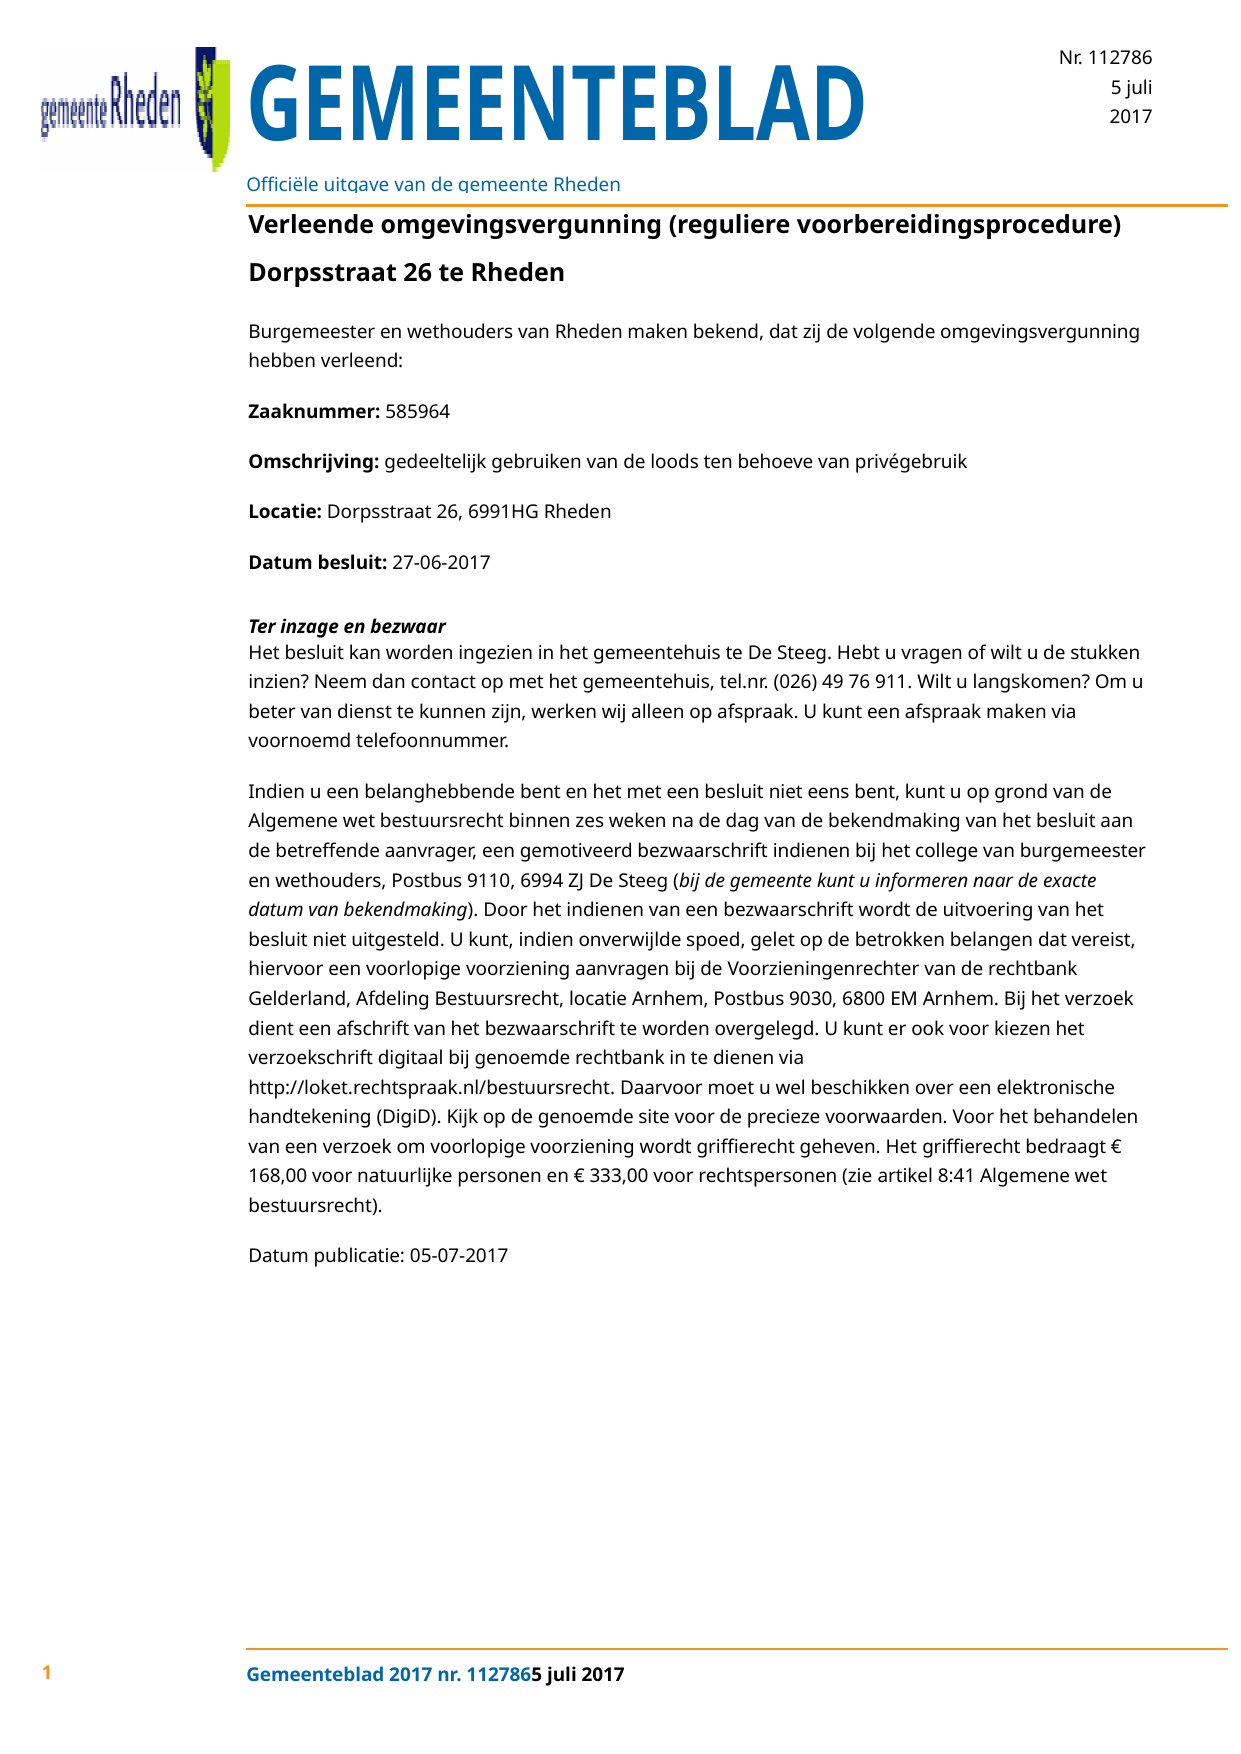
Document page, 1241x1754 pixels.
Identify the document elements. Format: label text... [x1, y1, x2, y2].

text Zaaknummer: 585964 [248, 398, 1152, 424]
text Locatie: Dorpsstraat 26, 6991HG Rheden [248, 499, 1152, 524]
text Indien u een belanghebbende bent en het met een besluit niet eens bent, kunt u op grond van de Algemene wet bestuursrecht binnen zes weken na de dag van de bekendmaking van het besluit aan de betreffende aanvrager, een gemotiveerd bezwaarschrift indienen bij het college van burgemeester en wethouders, Postbus 9110, 6994 ZJ De Steeg (bij de gemeente kunt u informeren naar de exacte datum van bekendmaking). Door het indienen van een bezwaarschrift wordt de uitvoering van het besluit niet uitgesteld. U kunt, indien onverwijlde spoed, gelet op de betrokken belangen dat vereist, hiervoor een voorlopige voorziening aanvragen bij de Voorzieningenrechter van de rechtbank Gelderland, Afdeling Bestuursrecht, locatie Arnhem, Postbus 9030, 6800 EM Arnhem. Bij het verzoek dient een afschrift van het bezwaarschrift te worden overgelegd. U kunt er ook voor kiezen het verzoekschrift digitaal bij genoemde rechtbank in te dienen via http://loket.rechtspraak.nl/bestuursrecht. Daarvoor moet u wel beschikken over een elektronische handtekening (DigiD). Kijk op de genoemde site voor de precieze voorwaarden. Voor het behandelen van een verzoek om voorlopige voorziening wordt griffierecht geheven. Het griffierecht bedraagt € 168,00 voor natuurlijke personen en € 333,00 voor rechtspersonen (zie artikel 8:41 Algemene wet bestuursrecht). [248, 778, 1152, 1218]
text Omschrijving: gedeeltelijk gebruiken van de loods ten behoeve van privégebruik [248, 448, 1152, 474]
text Burgemeester en wethouders van Rheden maken bekend, dat zij de volgende omgevingsvergunning hebben verleend: [248, 318, 1152, 373]
text Datum publicatie: 05-07-2017 [248, 1243, 1152, 1268]
picture [41, 47, 231, 172]
text Ter inzage en bezwaar [248, 613, 1152, 639]
text Datum besluit: 27-06-2017 [248, 549, 1152, 575]
text Verleende omgevingsvergunning (reguliere voorbereidingsprocedure) Dorpsstraat 26 te Rheden [248, 207, 1152, 288]
text Het besluit kan worden ingezien in het gemeentehuis te De Steeg. Hebt u vragen of wilt u de stukken inzien? Neem dan contact op met het gemeentehuis, tel.nr. (026) 49 76 911. Wilt u langskomen? Om u beter van dienst te kunnen zijn, werken wij alleen op afspraak. U kunt een afspraak maken via voornoemd telefoonnummer. [248, 639, 1152, 753]
